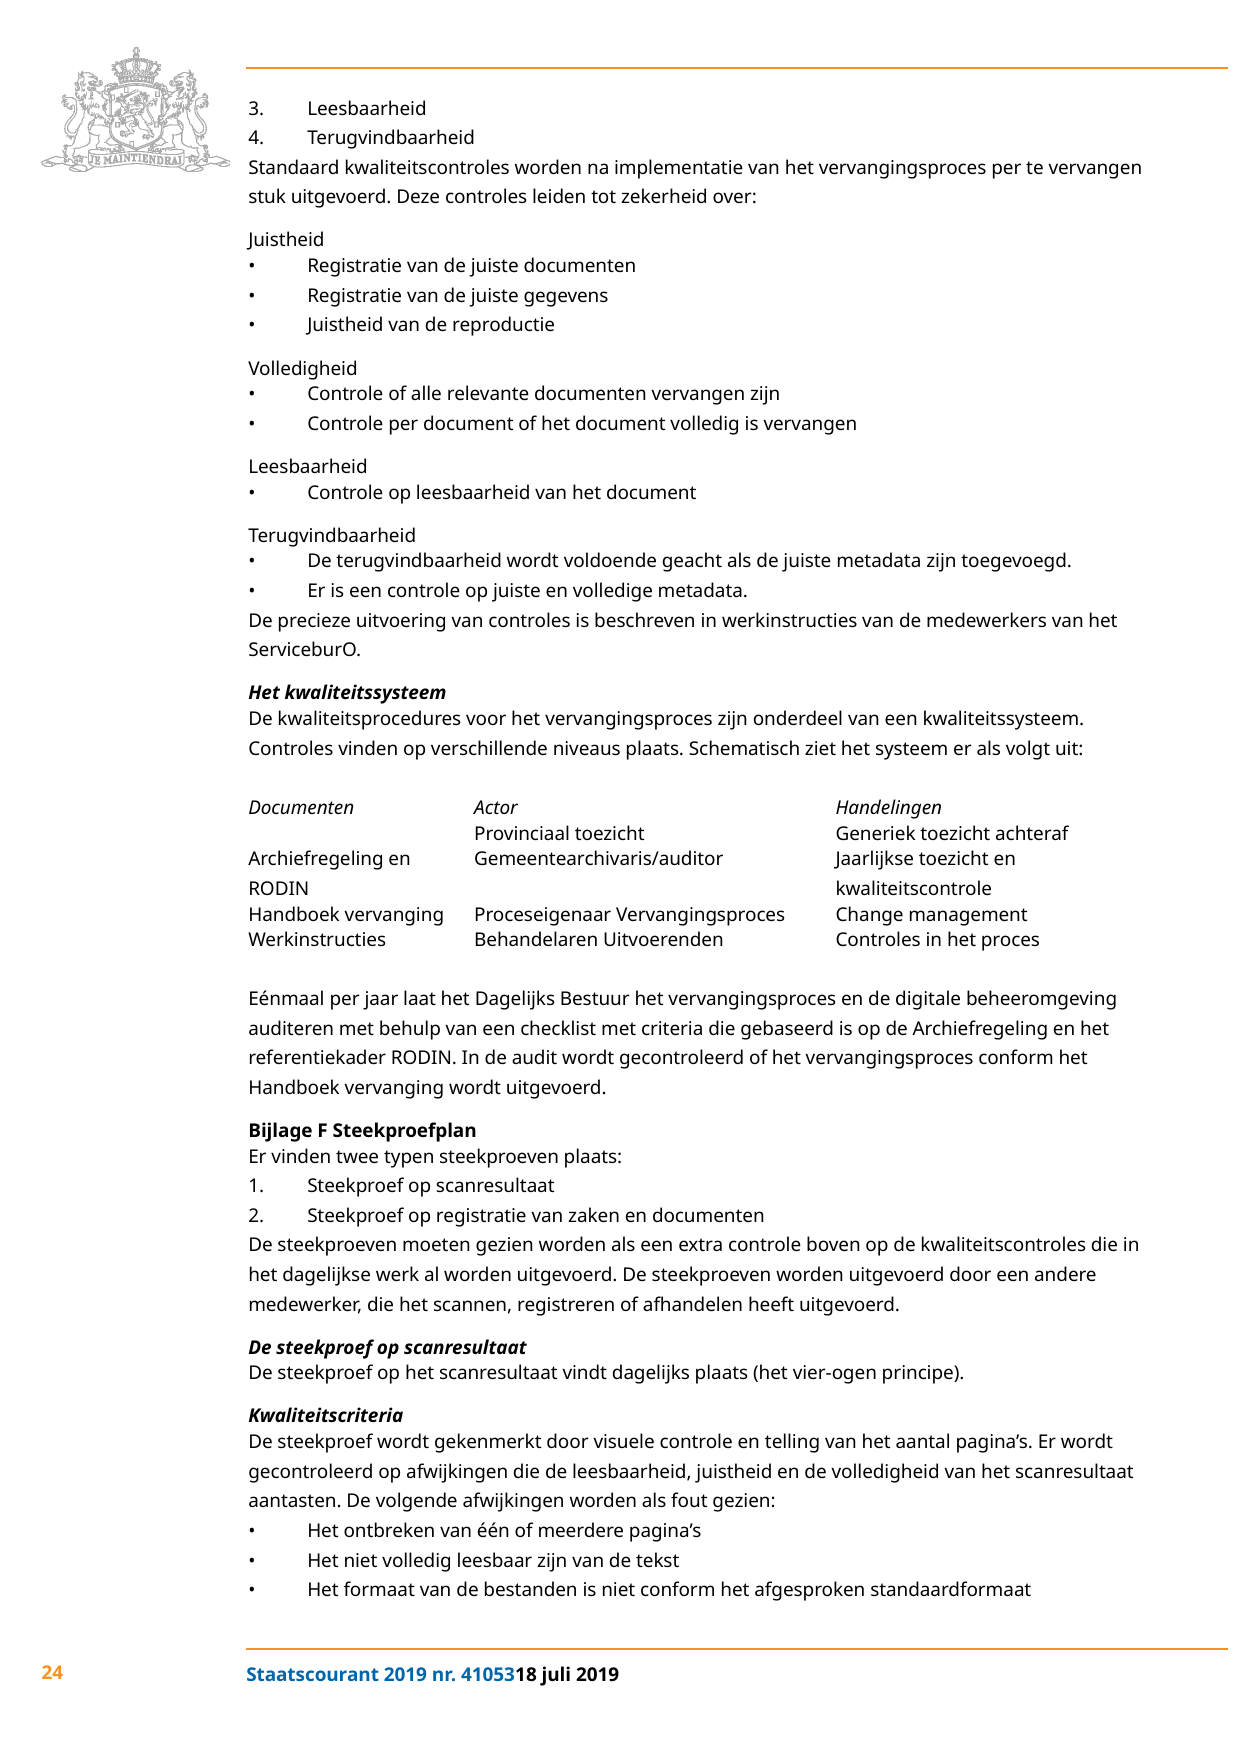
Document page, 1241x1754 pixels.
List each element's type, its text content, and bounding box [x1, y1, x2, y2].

text De steekproeven moeten gezien worden als een extra controle boven op de kwaliteitscontroles die in het dagelijkse werk al worden uitgevoerd. De steekproeven worden uitgevoerd door een andere medewerker, die het scannen, registreren of afhandelen heeft uitgevoerd. [248, 1232, 1152, 1316]
text De kwaliteitsprocedures voor het vervangingsproces zijn onderdeel van een kwaliteitssysteem. Controles vinden op verschillende niveaus plaats. Schematisch ziet het systeem er als volgt uit: [248, 705, 1152, 761]
text Volledigheid [248, 355, 1152, 380]
table_cell Provinciaal toezicht [474, 820, 835, 846]
text Het kwaliteitssysteem [248, 679, 1152, 705]
list Het ontbreken van één of meerdere pagina’s [248, 1517, 1152, 1543]
list Terugvindbaarheid [248, 124, 1152, 150]
table_header Handelingen [835, 794, 1152, 820]
table_cell Change management [835, 901, 1152, 927]
table_cell Archiefregeling en RODIN [248, 846, 474, 901]
picture [41, 47, 231, 172]
table_cell Gemeentearchivaris/auditor [474, 846, 835, 901]
text De steekproef op het scanresultaat vindt dagelijks plaats (het vier-ogen principe). [248, 1359, 1152, 1385]
table_header Documenten [248, 794, 474, 820]
table_cell [248, 820, 474, 846]
table_cell Generiek toezicht achteraf [835, 820, 1152, 846]
text Terugvindbaarheid [248, 522, 1152, 548]
list Juistheid van de reproductie [248, 312, 1152, 337]
list Registratie van de juiste documenten [248, 252, 1152, 278]
text De steekproef wordt gekenmerkt door visuele controle en telling van het aantal pagina’s. Er wordt gecontroleerd op afwijkingen die de leesbaarheid, juistheid en de volledigheid van het scanresultaat aantasten. De volgende afwijkingen worden als fout gezien: [248, 1428, 1152, 1513]
text Bijlage F Steekproefplan [248, 1117, 1152, 1143]
text Leesbaarheid [248, 453, 1152, 479]
table_cell Jaarlijkse toezicht en kwaliteitscontrole [835, 846, 1152, 901]
text De steekproef op scanresultaat [248, 1334, 1152, 1359]
table_cell Behandelaren Uitvoerenden [474, 927, 835, 952]
list Leesbaarheid [248, 95, 1152, 121]
list Controle of alle relevante documenten vervangen zijn [248, 380, 1152, 406]
list Controle op leesbaarheid van het document [248, 479, 1152, 504]
list Het formaat van de bestanden is niet conform het afgesproken standaardformaat [248, 1576, 1152, 1602]
table_cell Werkinstructies [248, 927, 474, 952]
list Er is een controle op juiste en volledige metadata. [248, 577, 1152, 603]
table_cell Controles in het proces [835, 927, 1152, 952]
table_cell Handboek vervanging [248, 901, 474, 927]
list Steekproef op registratie van zaken en documenten [248, 1202, 1152, 1228]
table_cell Proceseigenaar Vervangingsproces [474, 901, 835, 927]
table_header Actor [474, 794, 835, 820]
list Controle per document of het document volledig is vervangen [248, 410, 1152, 436]
list Steekproef op scanresultaat [248, 1172, 1152, 1198]
text Juistheid [248, 227, 1152, 252]
text Standaard kwaliteitscontroles worden na implementatie van het vervangingsproces per te vervangen stuk uitgevoerd. Deze controles leiden tot zekerheid over: [248, 154, 1152, 209]
list De terugvindbaarheid wordt voldoende geacht als de juiste metadata zijn toegevoegd. [248, 548, 1152, 573]
text Kwaliteitscriteria [248, 1403, 1152, 1428]
list Registratie van de juiste gegevens [248, 282, 1152, 308]
text De precieze uitvoering van controles is beschreven in werkinstructies van de medewerkers van het ServiceburO. [248, 607, 1152, 662]
text Eénmaal per jaar laat het Dagelijks Bestuur het vervangingsproces en de digitale beheeromgeving auditeren met behulp van een checklist met criteria die gebaseerd is op de Archiefregeling en het referentiekader RODIN. In de audit wordt gecontroleerd of het vervangingsproces conform het Handboek vervanging wordt uitgevoerd. [248, 985, 1152, 1100]
text Er vinden twee typen steekproeven plaats: [248, 1143, 1152, 1168]
list Het niet volledig leesbaar zijn van de tekst [248, 1547, 1152, 1572]
